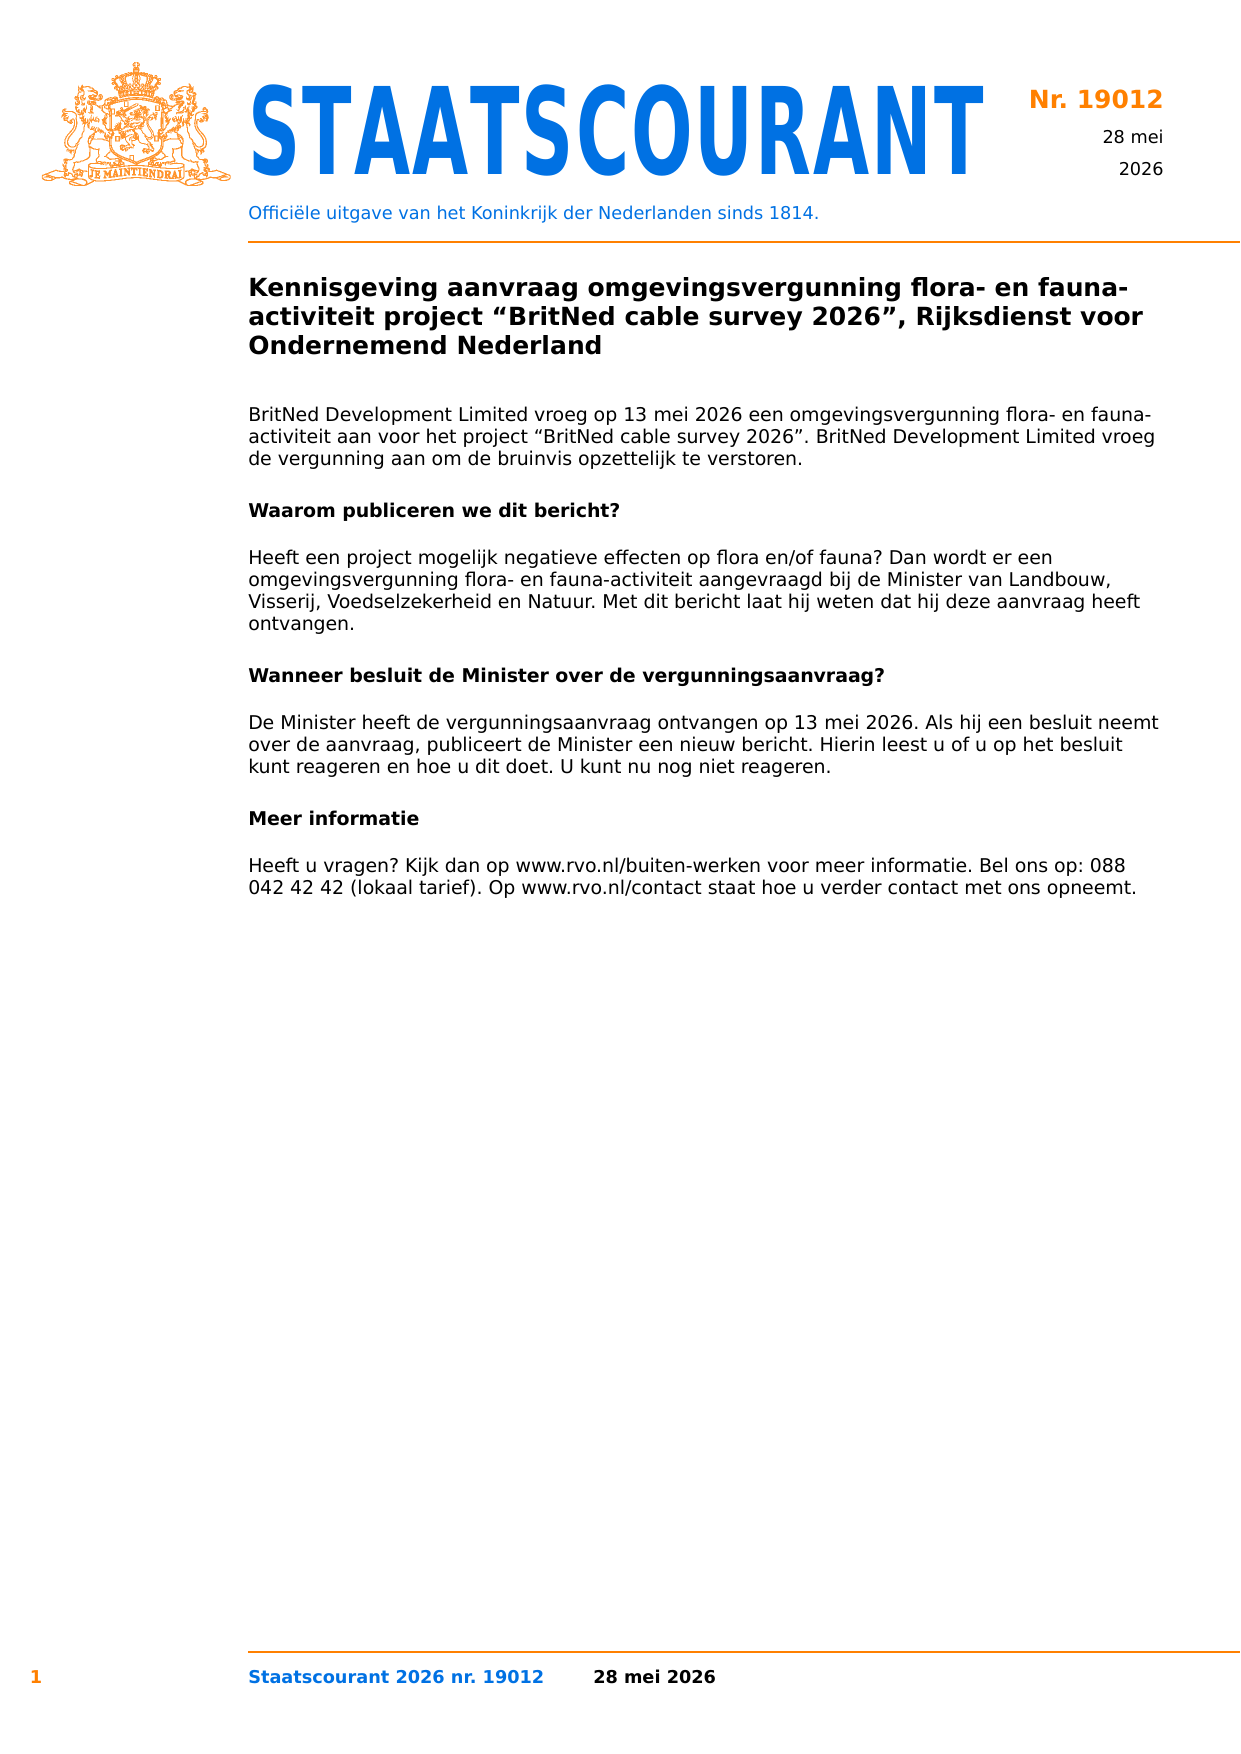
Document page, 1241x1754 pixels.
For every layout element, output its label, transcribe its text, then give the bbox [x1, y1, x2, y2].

table_header [25, 62, 248, 241]
table_header Nr. 19012 [998, 62, 1240, 121]
subtitle Meer informatie [248, 808, 1163, 830]
subtitle Wanneer besluit de Minister over de vergunningsaanvraag? [248, 665, 1163, 687]
table_cell 2026 [998, 153, 1240, 203]
picture [41, 62, 231, 186]
text De Minister heeft de vergunningsaanvraag ontvangen op 13 mei 2026. Als hij een besluit neemt over de aanvraag, publiceert de Minister een nieuw bericht. Hierin leest u of u op het besluit kunt reageren en hoe u dit doet. U kunt nu nog niet reageren. [248, 712, 1163, 778]
table_header STAATSCOURANT [248, 62, 998, 203]
subtitle Kennisgeving aanvraag omgevingsvergunning flora- en fauna-activiteit project “BritNed cable survey 2026”, Rijksdienst voor Ondernemend Nederland [248, 273, 1163, 361]
text BritNed Development Limited vroeg op 13 mei 2026 een omgevingsvergunning flora- en fauna-activiteit aan voor het project “BritNed cable survey 2026”. BritNed Development Limited vroeg de vergunning aan om de bruinvis opzettelijk te verstoren. [248, 404, 1163, 470]
subtitle Waarom publiceren we dit bericht? [248, 500, 1163, 522]
table_cell 28 mei [998, 121, 1240, 153]
text Heeft een project mogelijk negatieve effecten op flora en/of fauna? Dan wordt er een omgevingsvergunning flora- en fauna-activiteit aangevraagd bij de Minister van Landbouw, Visserij, Voedselzekerheid en Natuur. Met dit bericht laat hij weten dat hij deze aanvraag heeft ontvangen. [248, 547, 1163, 635]
text Heeft u vragen? Kijk dan op www.rvo.nl/buiten-werken voor meer informatie. Bel ons op: 088 042 42 42 (lokaal tarief). Op www.rvo.nl/contact staat hoe u verder contact met ons opneemt. [248, 855, 1163, 899]
table_cell Officiële uitgave van het Koninkrijk der Nederlanden sinds 1814. [248, 203, 1240, 241]
